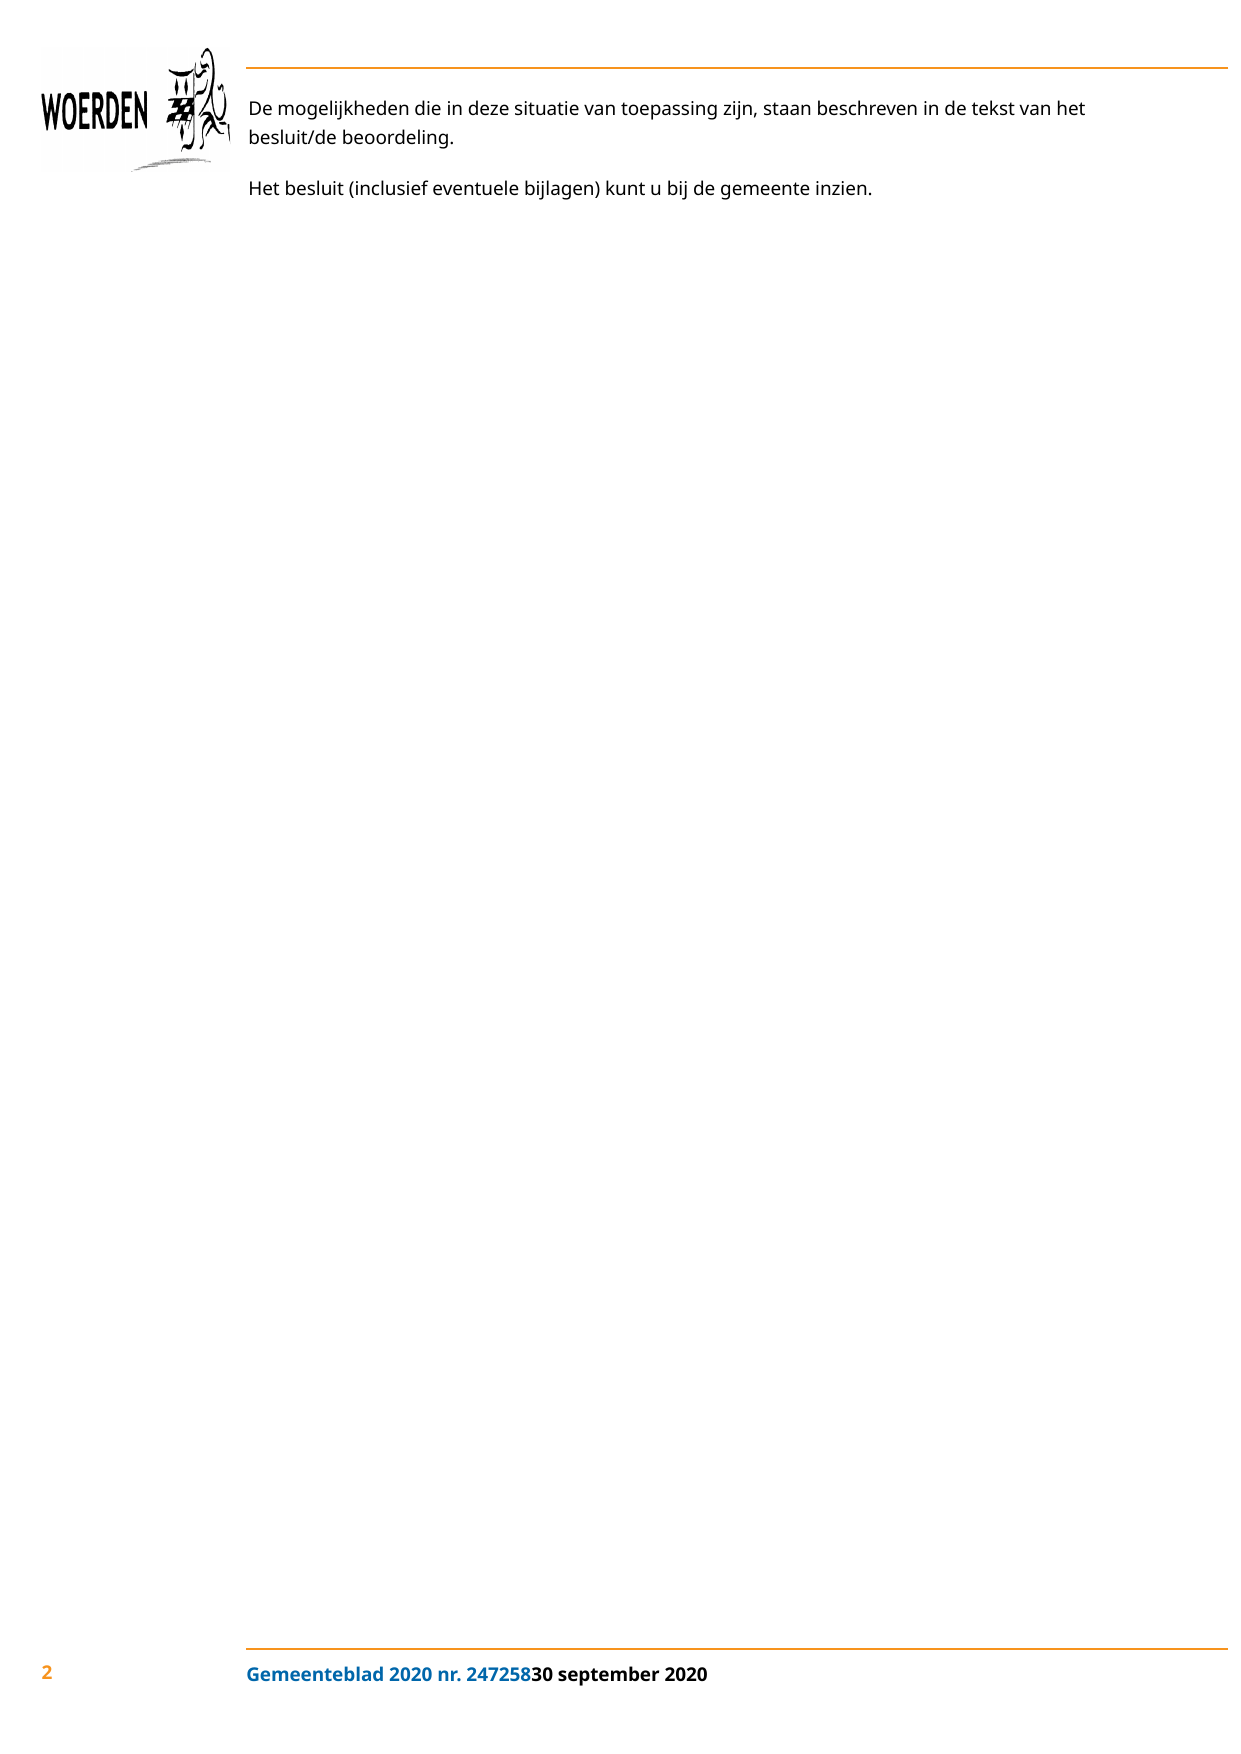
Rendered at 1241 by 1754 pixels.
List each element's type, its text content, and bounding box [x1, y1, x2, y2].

text De mogelijkheden die in deze situatie van toepassing zijn, staan beschreven in de tekst van het besluit/de beoordeling. [248, 95, 1152, 150]
text Het besluit (inclusief eventuele bijlagen) kunt u bij de gemeente inzien. [248, 175, 1152, 201]
picture [41, 47, 231, 172]
